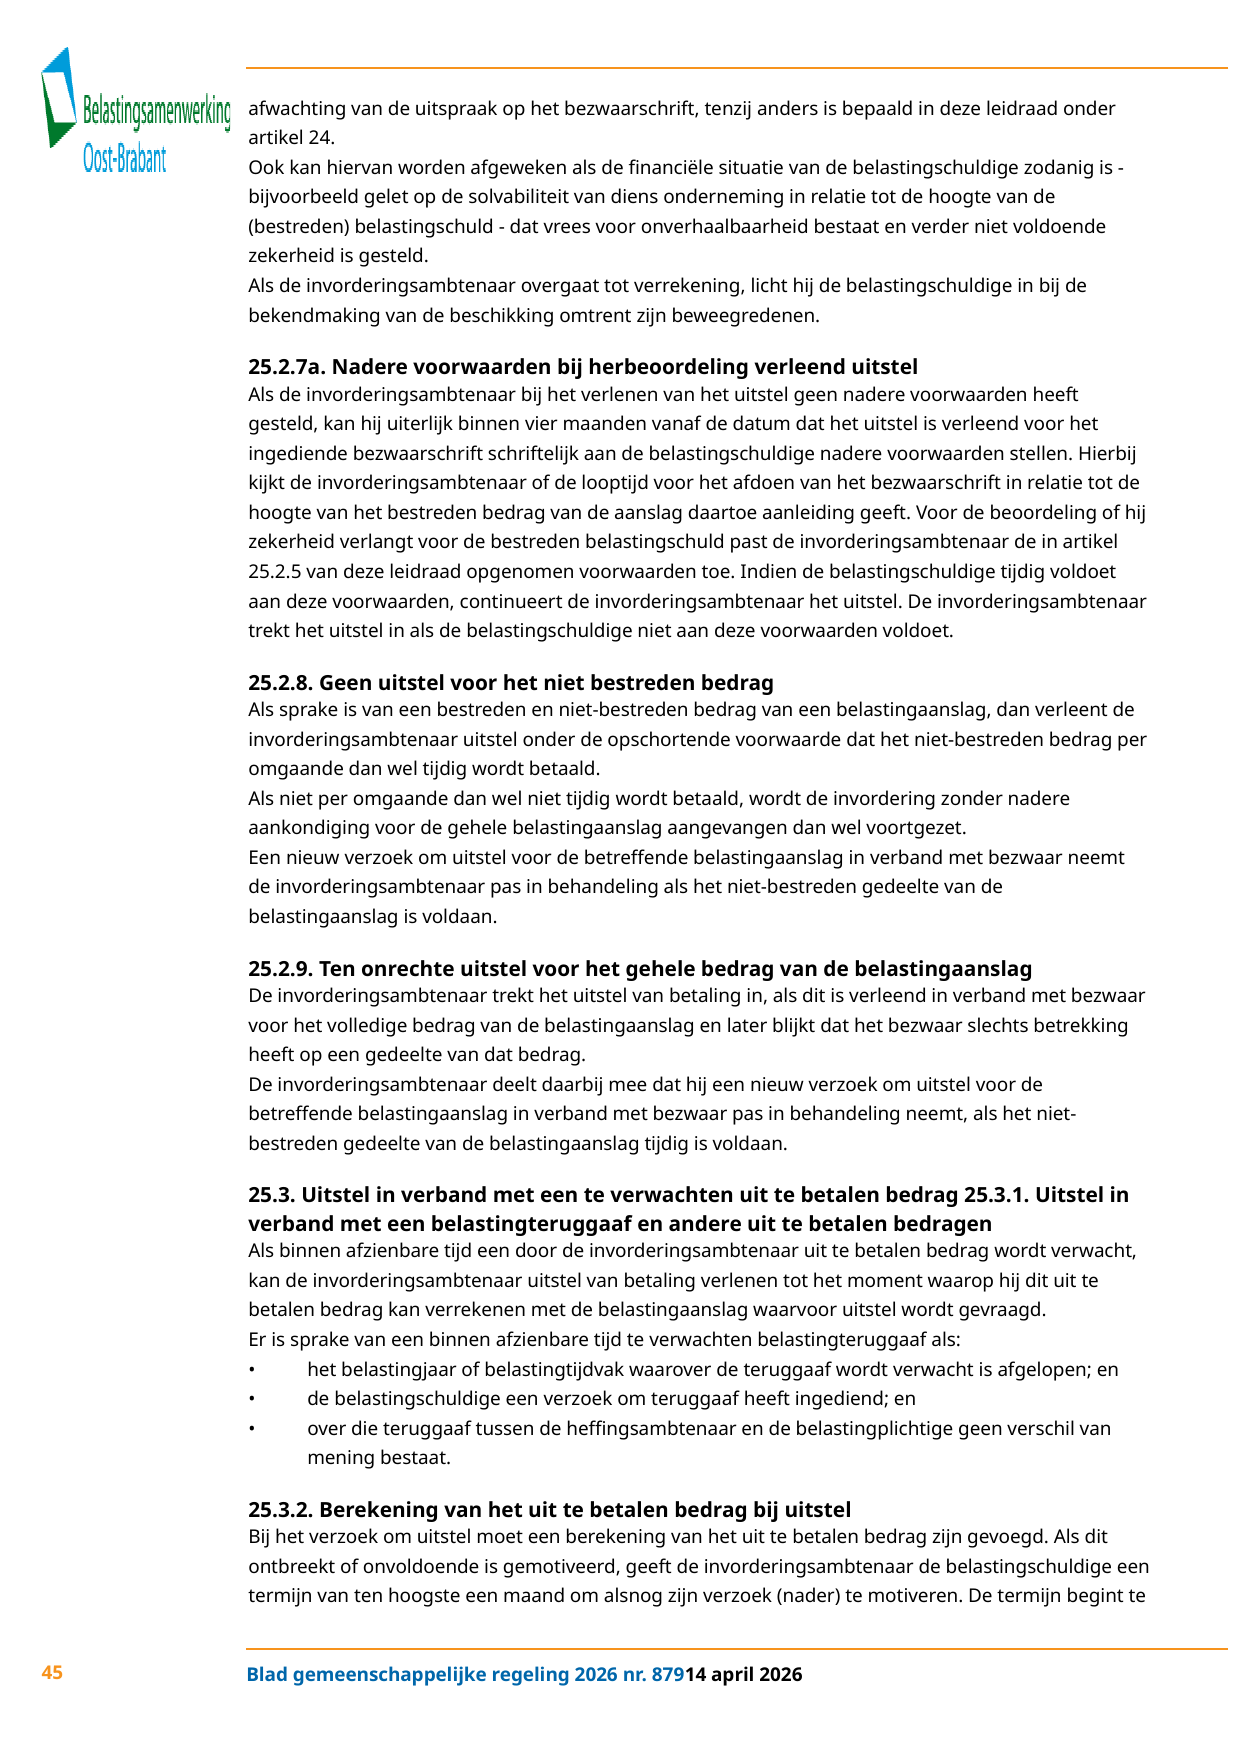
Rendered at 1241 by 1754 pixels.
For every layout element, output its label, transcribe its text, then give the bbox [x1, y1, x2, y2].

text Als binnen afzienbare tijd een door de invorderingsambtenaar uit te betalen bedrag wordt verwacht, kan de invorderingsambtenaar uitstel van betaling verlenen tot het moment waarop hij dit uit te betalen bedrag kan verrekenen met de belastingaanslag waarvoor uitstel wordt gevraagd. [248, 1237, 1152, 1322]
text 25.2.7a. Nadere voorwaarden bij herbeoordeling verleend uitstel [248, 352, 1152, 381]
text 25.3.2. Berekening van het uit te betalen bedrag bij uitstel [248, 1495, 1152, 1523]
list over die teruggaaf tussen de heffingsambtenaar en de belastingplichtige geen verschil van mening bestaat. [248, 1415, 1152, 1470]
text Een nieuw verzoek om uitstel voor de betreffende belastingaanslag in verband met bezwaar neemt de invorderingsambtenaar pas in behandeling als het niet-bestreden gedeelte van de belastingaanslag is voldaan. [248, 844, 1152, 929]
text Ook kan hiervan worden afgeweken als de financiële situatie van de belastingschuldige zodanig is - bijvoorbeeld gelet op de solvabiliteit van diens onderneming in relatie tot de hoogte van de (bestreden) belastingschuld - dat vrees voor onverhaalbaarheid bestaat en verder niet voldoende zekerheid is gesteld. [248, 154, 1152, 268]
text 25.3. Uitstel in verband met een te verwachten uit te betalen bedrag 25.3.1. Uitstel in verband met een belastingteruggaaf en andere uit te betalen bedragen [248, 1181, 1152, 1237]
text 25.2.9. Ten onrechte uitstel voor het gehele bedrag van de belastingaanslag [248, 954, 1152, 982]
text Er is sprake van een binnen afzienbare tijd te verwachten belastingteruggaaf als: [248, 1326, 1152, 1352]
picture [91, 163, 96, 172]
text De invorderingsambtenaar trekt het uitstel van betaling in, als dit is verleend in verband met bezwaar voor het volledige bedrag van de belastingaanslag en later blijkt dat het bezwaar slechts betrekking heeft op een gedeelte van dat bedrag. [248, 982, 1152, 1067]
picture [86, 146, 91, 169]
text Bij het verzoek om uitstel moet een berekening van het uit te betalen bedrag zijn gevoegd. Als dit ontbreekt of onvoldoende is gemotiveerd, geeft de invorderingsambtenaar de belastingschuldige een termijn van ten hoogste een maand om alsnog zijn verzoek (nader) te motiveren. De termijn begint te [248, 1523, 1152, 1608]
text Als sprake is van een bestreden en niet-bestreden bedrag van een belastingaanslag, dan verleent de invorderingsambtenaar uitstel onder de opschortende voorwaarde dat het niet-bestreden bedrag per omgaande dan wel tijdig wordt betaald. [248, 696, 1152, 781]
picture [100, 161, 105, 172]
text De invorderingsambtenaar deelt daarbij mee dat hij een nieuw verzoek om uitstel voor de betreffende belastingaanslag in verband met bezwaar pas in behandeling neemt, als het niet-bestreden gedeelte van de belastingaanslag tijdig is voldaan. [248, 1071, 1152, 1156]
text Als de invorderingsambtenaar overgaat tot verrekening, licht hij de belastingschuldige in bij de bekendmaking van de beschikking omtrent zijn beweegredenen. [248, 272, 1152, 328]
text afwachting van de uitspraak op het bezwaarschrift, tenzij anders is bepaald in deze leidraad onder artikel 24. [248, 95, 1152, 150]
list het belastingjaar of belastingtijdvak waarover de teruggaaf wordt verwacht is afgelopen; en [248, 1356, 1152, 1381]
picture [129, 155, 134, 172]
picture [41, 47, 231, 172]
list de belastingschuldige een verzoek om teruggaaf heeft ingediend; en [248, 1385, 1152, 1411]
text Als niet per omgaande dan wel niet tijdig wordt betaald, wordt de invordering zonder nadere aankondiging voor de gehele belastingaanslag aangevangen dan wel voortgezet. [248, 785, 1152, 840]
text Als de invorderingsambtenaar bij het verlenen van het uitstel geen nadere voorwaarden heeft gesteld, kan hij uiterlijk binnen vier maanden vanaf de datum dat het uitstel is verleend voor het ingediende bezwaarschrift schriftelijk aan de belastingschuldige nadere voorwaarden stellen. Hierbij kijkt de invorderingsambtenaar of de looptijd voor het afdoen van het bezwaarschrift in relatie tot de hoogte van het bestreden bedrag van de aanslag daartoe aanleiding geeft. Voor de beoordeling of hij zekerheid verlangt voor de bestreden belastingschuld past de invorderingsambtenaar de in artikel 25.2.5 van deze leidraad opgenomen voorwaarden toe. Indien de belastingschuldige tijdig voldoet aan deze voorwaarden, continueert de invorderingsambtenaar het uitstel. De invorderingsambtenaar trekt het uitstel in als de belastingschuldige niet aan deze voorwaarden voldoet. [248, 381, 1152, 643]
text 25.2.8. Geen uitstel voor het niet bestreden bedrag [248, 668, 1152, 696]
